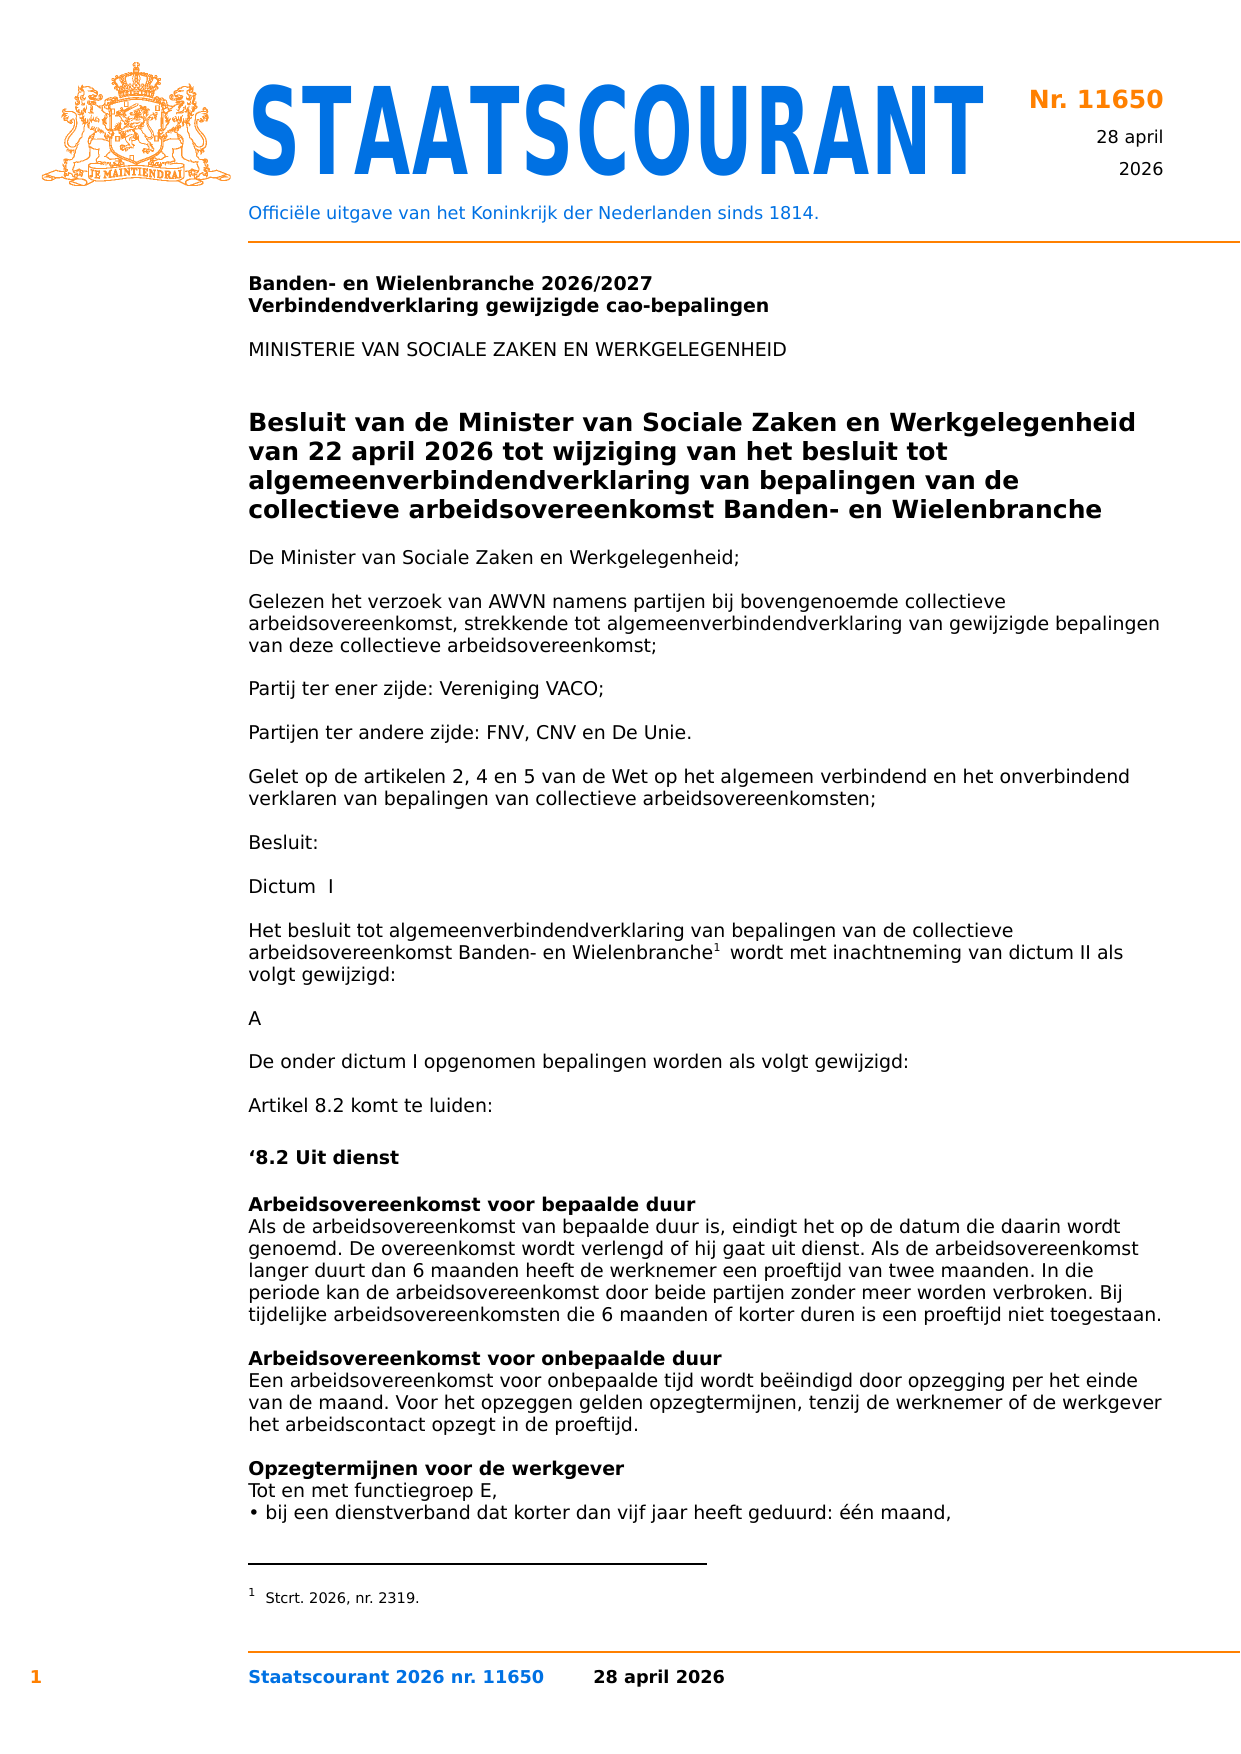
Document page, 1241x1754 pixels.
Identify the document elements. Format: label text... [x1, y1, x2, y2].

text De Minister van Sociale Zaken en Werkgelegenheid; [248, 547, 1163, 569]
table_header Nr. 11650 [998, 62, 1240, 121]
table_header STAATSCOURANT [248, 62, 998, 203]
table_cell 28 april [998, 121, 1240, 153]
subtitle Besluit van de Minister van Sociale Zaken en Werkgelegenheid van 22 april 2026 tot wijziging van het besluit tot algemeenverbindendverklaring van bepalingen van de collectieve arbeidsovereenkomst Banden- en Wielenbranche [248, 408, 1163, 525]
subtitle Arbeidsovereenkomst voor bepaalde duur [248, 1194, 1163, 1216]
text Het besluit tot algemeenverbindendverklaring van bepalingen van de collectieve arbeidsovereenkomst Banden- en Wielenbranche wordt met inachtneming van dictum II als volgt gewijzigd: [248, 919, 1163, 986]
table_cell 2026 [998, 153, 1240, 203]
text Verbindendverklaring gewijzigde cao-bepalingen [248, 295, 1163, 317]
text • bij een dienstverband dat korter dan vijf jaar heeft geduurd: één maand, [248, 1502, 1163, 1523]
text Dictum I [248, 876, 1163, 898]
text Een arbeidsovereenkomst voor onbepaalde tijd wordt beëindigd door opzegging per het einde van de maand. Voor het opzeggen gelden opzegtermijnen, tenzij de werknemer of de werkgever het arbeidscontact opzegt in de proeftijd. [248, 1370, 1163, 1436]
text Banden- en Wielenbranche 2026/2027 [248, 273, 1163, 295]
text Partij ter ener zijde: Vereniging VACO; [248, 678, 1163, 700]
table_header [25, 62, 248, 241]
text Besluit: [248, 832, 1163, 854]
subtitle ‘8.2 Uit dienst [248, 1147, 1163, 1169]
text Tot en met functiegroep E, [248, 1479, 1163, 1502]
text Gelezen het verzoek van AWVN namens partijen bij bovengenoemde collectieve arbeidsovereenkomst, strekkende tot algemeenverbindendverklaring van gewijzigde bepalingen van deze collectieve arbeidsovereenkomst; [248, 591, 1163, 656]
subtitle Arbeidsovereenkomst voor onbepaalde duur [248, 1348, 1163, 1370]
text Gelet op de artikelen 2, 4 en 5 van de Wet op het algemeen verbindend en het onverbindend verklaren van bepalingen van collectieve arbeidsovereenkomsten; [248, 766, 1163, 810]
text A [248, 1007, 1163, 1029]
text Artikel 8.2 komt te luiden: [248, 1095, 1163, 1117]
text Als de arbeidsovereenkomst van bepaalde duur is, eindigt het op de datum die daarin wordt genoemd. De overeenkomst wordt verlengd of hij gaat uit dienst. Als de arbeidsovereenkomst langer duurt dan 6 maanden heeft de werknemer een proeftijd van twee maanden. In die periode kan de arbeidsovereenkomst door beide partijen zonder meer worden verbroken. Bij tijdelijke arbeidsovereenkomsten die 6 maanden of korter duren is een proeftijd niet toegestaan. [248, 1216, 1163, 1326]
picture [41, 62, 231, 186]
text MINISTERIE VAN SOCIALE ZAKEN EN WERKGELEGENHEID [248, 339, 1163, 361]
text Stcrt. 2026, nr. 2319. [248, 1586, 1163, 1608]
text De onder dictum I opgenomen bepalingen worden als volgt gewijzigd: [248, 1051, 1163, 1073]
text Partijen ter andere zijde: FNV, CNV en De Unie. [248, 722, 1163, 744]
subtitle Opzegtermijnen voor de werkgever [248, 1458, 1163, 1479]
table_cell Officiële uitgave van het Koninkrijk der Nederlanden sinds 1814. [248, 203, 1240, 241]
